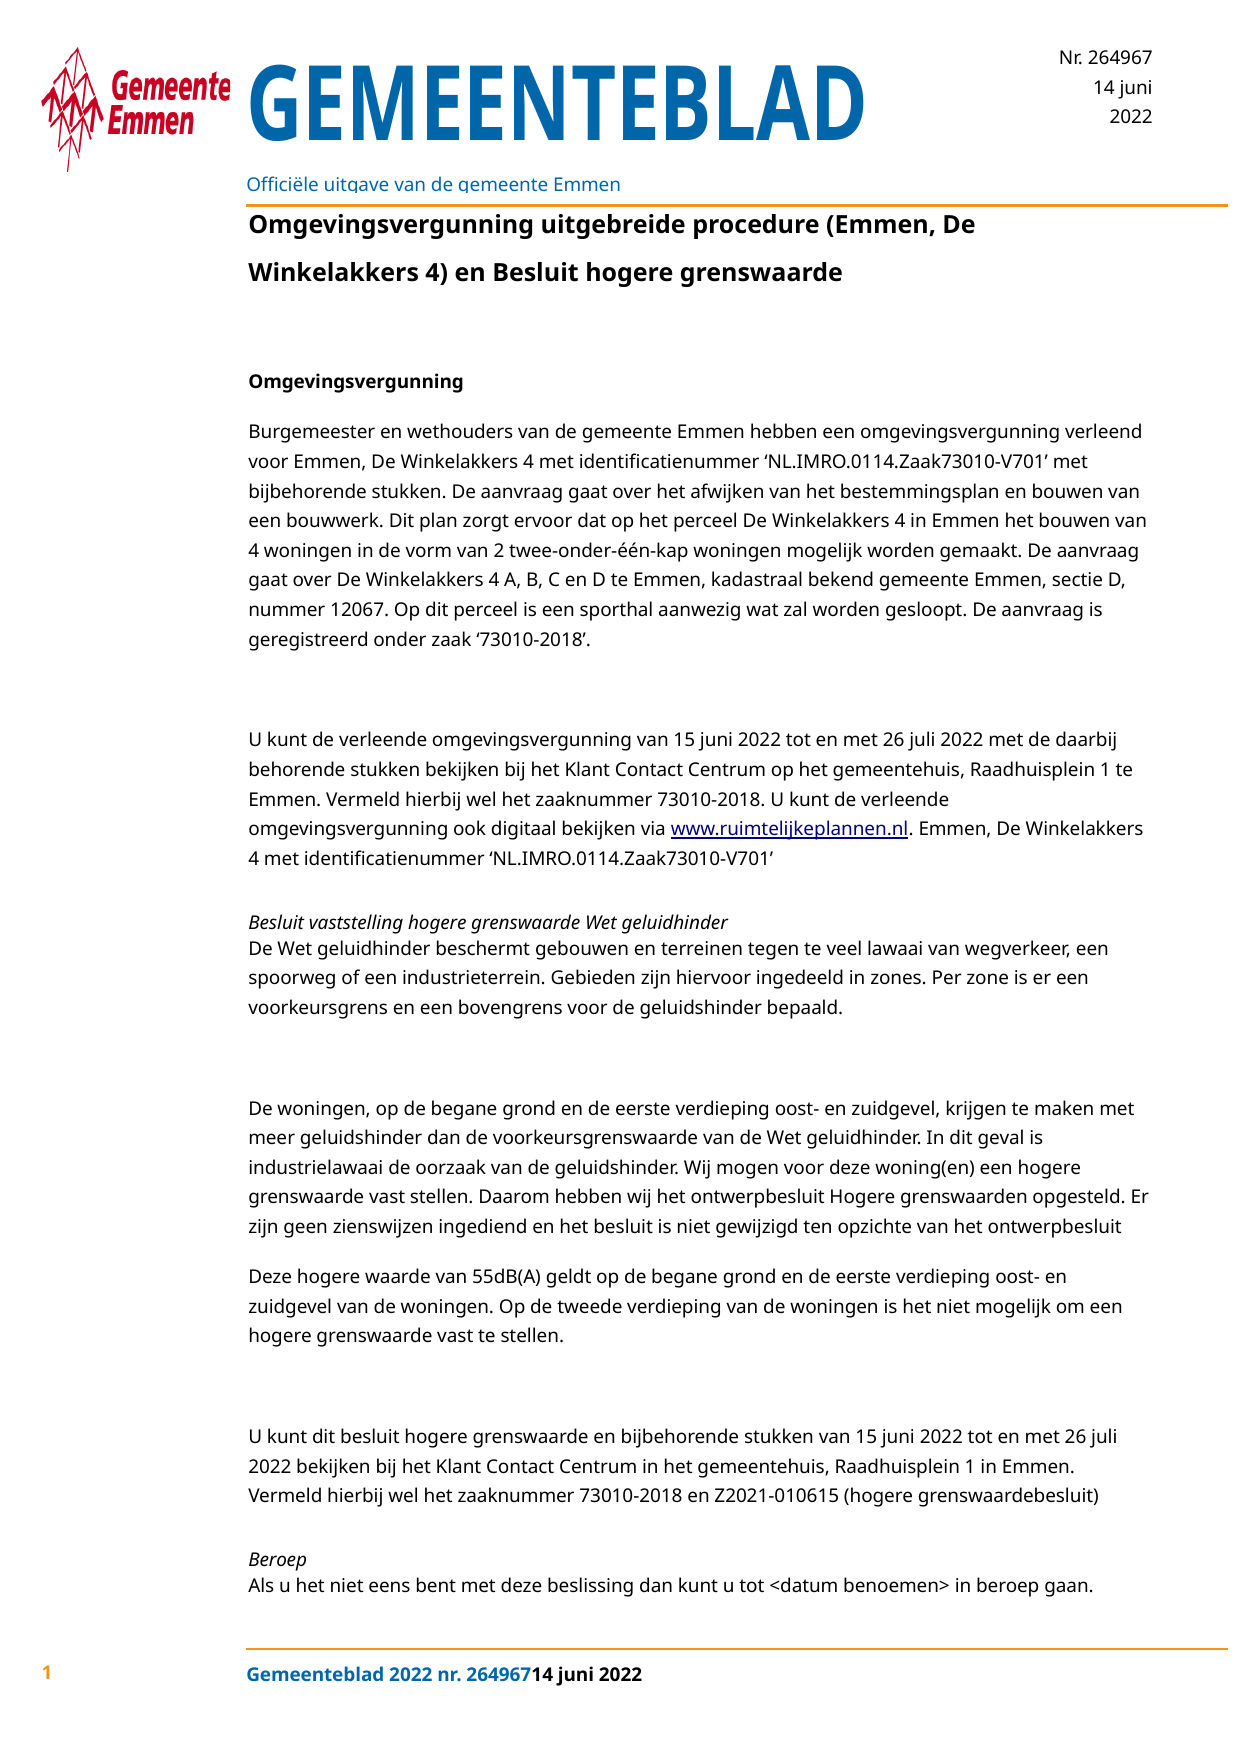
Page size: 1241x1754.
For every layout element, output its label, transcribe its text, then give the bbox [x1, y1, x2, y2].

text Burgemeester en wethouders van de gemeente Emmen hebben een omgevingsvergunning verleend voor Emmen, De Winkelakkers 4 met identificatienummer ‘NL.IMRO.0114.Zaak73010-V701’ met bijbehorende stukken. De aanvraag gaat over het afwijken van het bestemmingsplan en bouwen van een bouwwerk. Dit plan zorgt ervoor dat op het perceel De Winkelakkers 4 in Emmen het bouwen van 4 woningen in de vorm van 2 twee-onder-één-kap woningen mogelijk worden gemaakt. De aanvraag gaat over De Winkelakkers 4 A, B, C en D te Emmen, kadastraal bekend gemeente Emmen, sectie D, nummer 12067. Op dit perceel is een sporthal aanwezig wat zal worden gesloopt. De aanvraag is geregistreerd onder zaak ‘73010-2018’. [248, 419, 1152, 652]
text U kunt de verleende omgevingsvergunning van 15 juni 2022 tot en met 26 juli 2022 met de daarbij behorende stukken bekijken bij het Klant Contact Centrum op het gemeentehuis, Raadhuisplein 1 te Emmen. Vermeld hierbij wel het zaaknummer 73010-2018. U kunt de verleende omgevingsvergunning ook digitaal bekijken via www.ruimtelijkeplannen.nl. Emmen, De Winkelakkers 4 met identificatienummer ‘NL.IMRO.0114.Zaak73010-V701’ [248, 727, 1152, 871]
text U kunt dit besluit hogere grenswaarde en bijbehorende stukken van 15 juni 2022 tot en met 26 juli 2022 bekijken bij het Klant Contact Centrum in het gemeentehuis, Raadhuisplein 1 in Emmen. Vermeld hierbij wel het zaaknummer 73010-2018 en Z2021-010615 (hogere grenswaardebesluit) [248, 1423, 1152, 1508]
text De Wet geluidhinder beschermt gebouwen en terreinen tegen te veel lawaai van wegverkeer, een spoorweg of een industrieterrein. Gebieden zijn hiervoor ingedeeld in zones. Per zone is er een voorkeursgrens en een bovengrens voor de geluidshinder bepaald. [248, 935, 1152, 1019]
text Omgevingsvergunning [248, 368, 1152, 394]
text Besluit vaststelling hogere grenswaarde Wet geluidhinder [248, 909, 1152, 935]
text De woningen, op de begane grond en de eerste verdieping oost- en zuidgevel, krijgen te maken met meer geluidshinder dan de voorkeursgrenswaarde van de Wet geluidhinder. In dit geval is industrielawaai de oorzaak van de geluidshinder. Wij mogen voor deze woning(en) een hogere grenswaarde vast stellen. Daarom hebben wij het ontwerpbesluit Hogere grenswaarden opgesteld. Er zijn geen zienswijzen ingediend en het besluit is niet gewijzigd ten opzichte van het ontwerpbesluit [248, 1095, 1152, 1239]
text Deze hogere waarde van 55dB(A) geldt op de begane grond en de eerste verdieping oost- en zuidgevel van de woningen. Op de tweede verdieping van de woningen is het niet mogelijk om een hogere grenswaarde vast te stellen. [248, 1263, 1152, 1348]
text Omgevingsvergunning uitgebreide procedure (Emmen, De Winkelakkers 4) en Besluit hogere grenswaarde [248, 207, 1152, 288]
picture [41, 47, 231, 172]
text Beroep [248, 1547, 1152, 1572]
text Als u het niet eens bent met deze beslissing dan kunt u tot <datum benoemen> in beroep gaan. [248, 1572, 1152, 1598]
